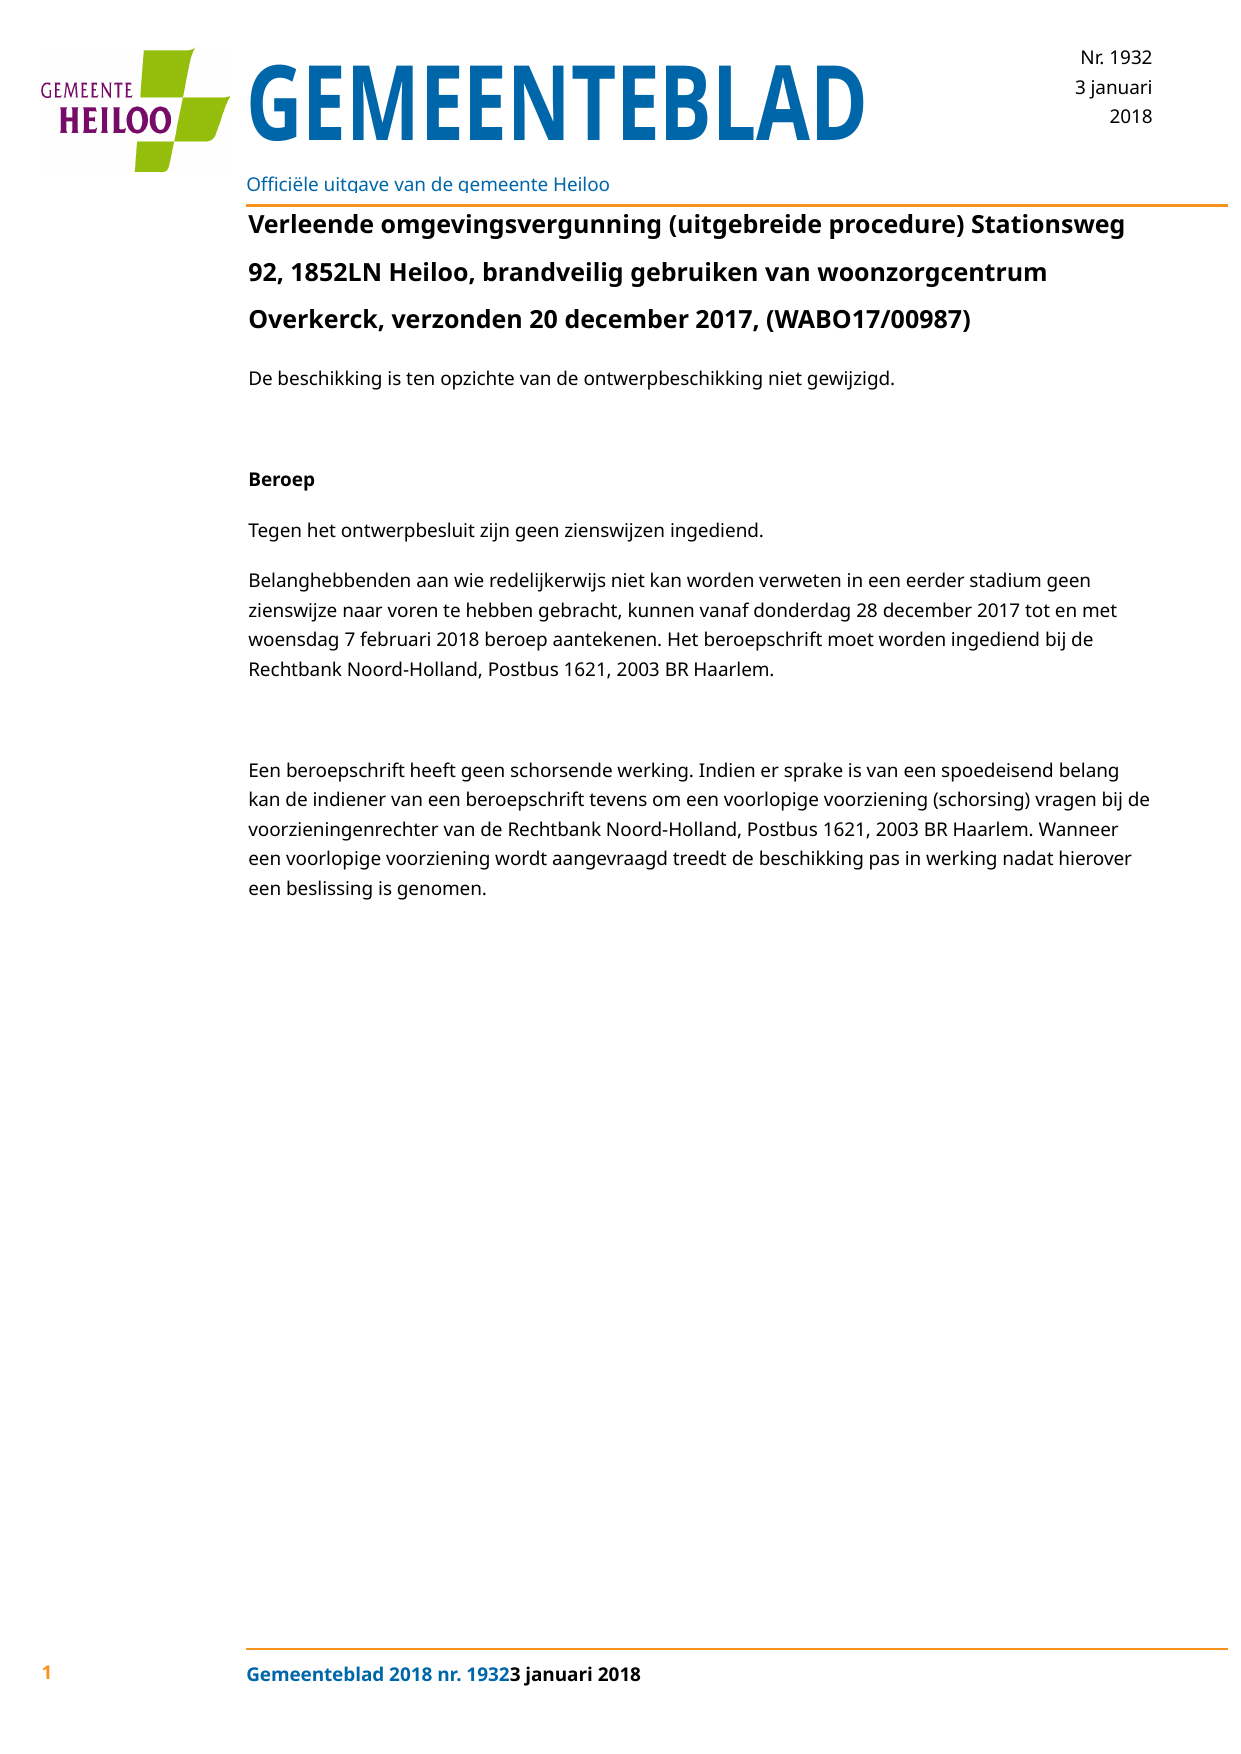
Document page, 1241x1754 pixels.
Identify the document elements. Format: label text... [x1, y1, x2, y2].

text Belanghebbenden aan wie redelijkerwijs niet kan worden verweten in een eerder stadium geen zienswijze naar voren te hebben gebracht, kunnen vanaf donderdag 28 december 2017 tot en met woensdag 7 februari 2018 beroep aantekenen. Het beroepschrift moet worden ingediend bij de Rechtbank Noord-Holland, Postbus 1621, 2003 BR Haarlem. [248, 567, 1152, 682]
text Beroep [248, 466, 1152, 492]
text De beschikking is ten opzichte van de ontwerpbeschikking niet gewijzigd. [248, 366, 1152, 391]
picture [41, 47, 231, 172]
text Verleende omgevingsvergunning (uitgebreide procedure) Stationsweg 92, 1852LN Heiloo, brandveilig gebruiken van woonzorgcentrum Overkerck, verzonden 20 december 2017, (WABO17/00987) [248, 207, 1152, 336]
text Tegen het ontwerpbesluit zijn geen zienswijzen ingediend. [248, 517, 1152, 542]
text Een beroepschrift heeft geen schorsende werking. Indien er sprake is van een spoedeisend belang kan de indiener van een beroepschrift tevens om een voorlopige voorziening (schorsing) vragen bij de voorzieningenrechter van de Rechtbank Noord-Holland, Postbus 1621, 2003 BR Haarlem. Wanneer een voorlopige voorziening wordt aangevraagd treedt de beschikking pas in werking nadat hierover een beslissing is genomen. [248, 757, 1152, 901]
